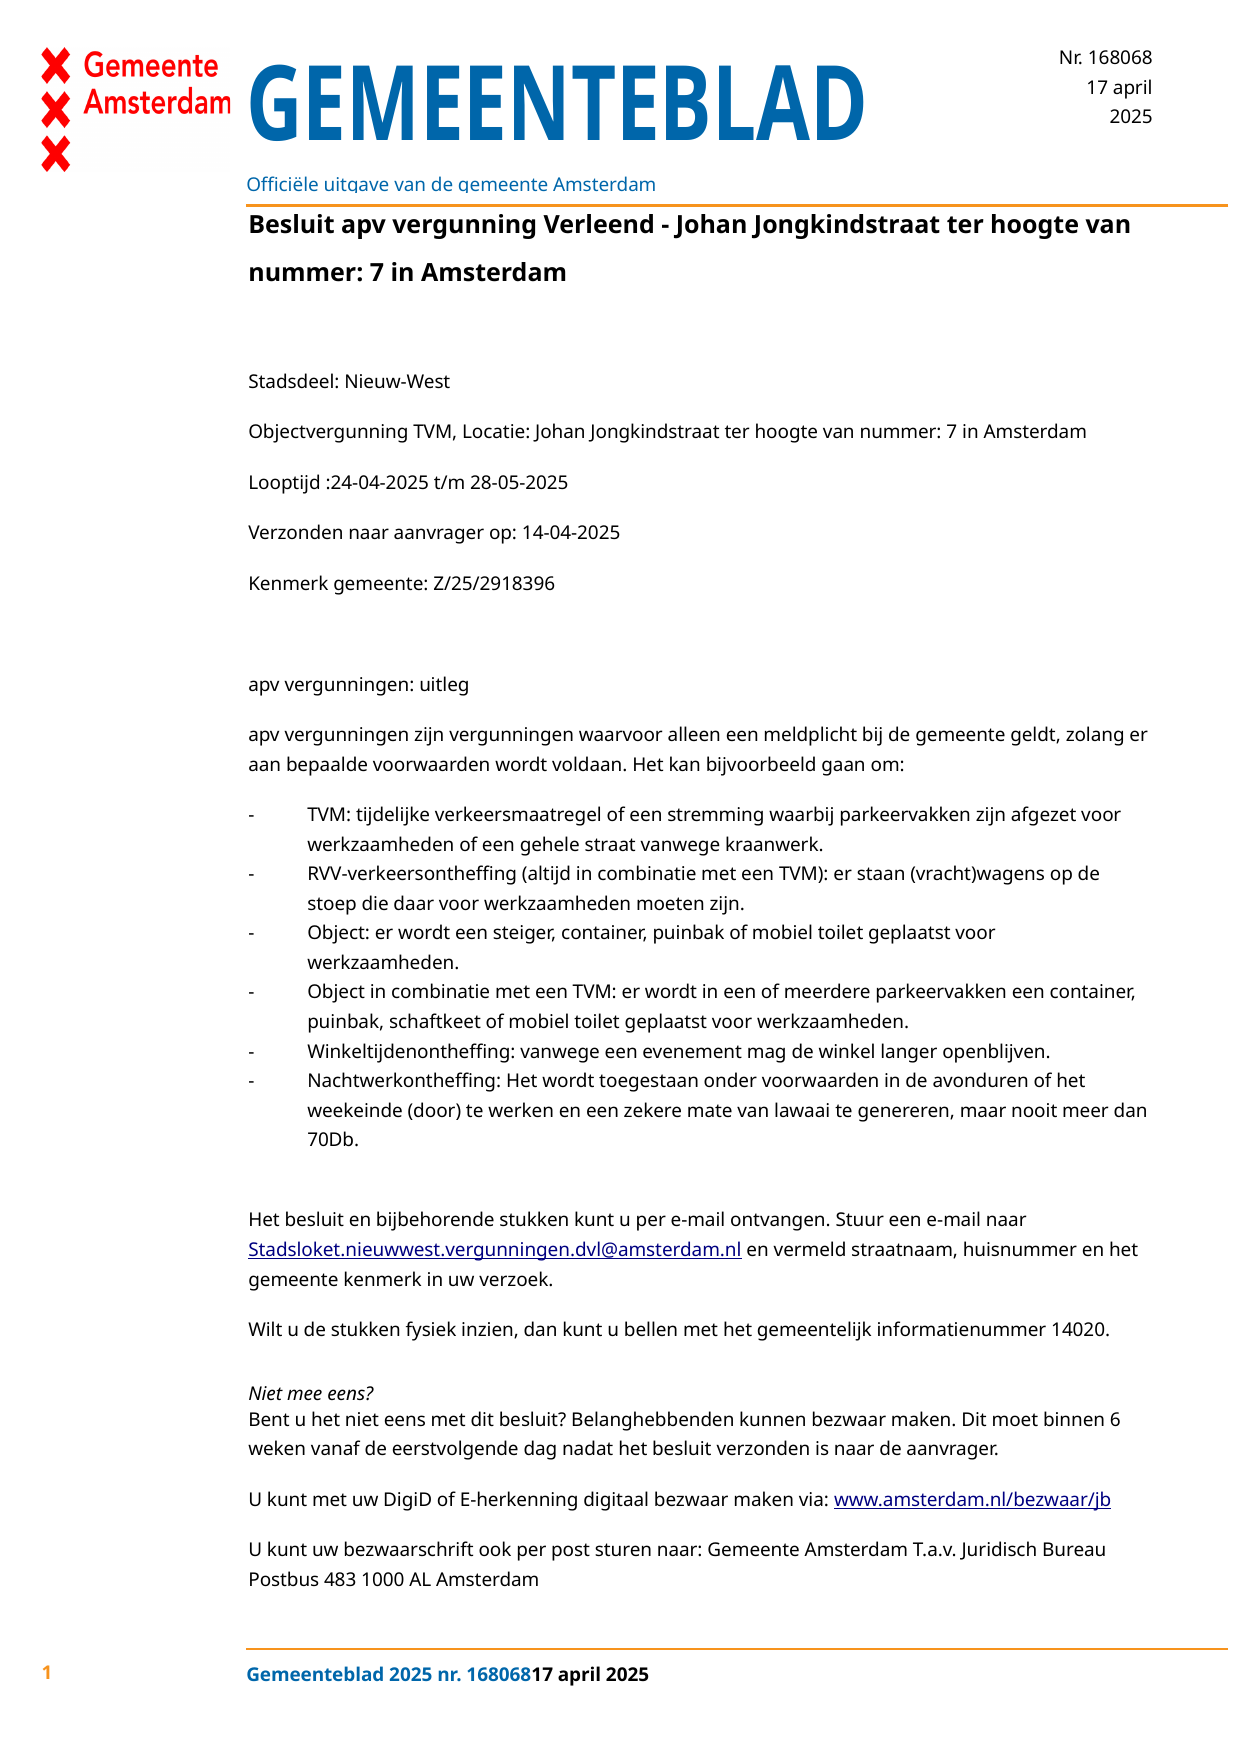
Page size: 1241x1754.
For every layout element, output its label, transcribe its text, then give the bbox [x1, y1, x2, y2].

list TVM: tijdelijke verkeersmaatregel of een stremming waarbij parkeervakken zijn afgezet voor werkzaamheden of een gehele straat vanwege kraanwerk. [248, 801, 1152, 857]
text Looptijd :24-04-2025 t/m 28-05-2025 [248, 469, 1152, 495]
list Object: er wordt een steiger, container, puinbak of mobiel toilet geplaatst voor werkzaamheden. [248, 919, 1152, 975]
text Kenmerk gemeente: Z/25/2918396 [248, 570, 1152, 596]
list Object in combinatie met een TVM: er wordt in een of meerdere parkeervakken een container, puinbak, schaftkeet of mobiel toilet geplaatst voor werkzaamheden. [248, 979, 1152, 1034]
text U kunt uw bezwaarschrift ook per post sturen naar: Gemeente Amsterdam T.a.v. Juridisch Bureau Postbus 483 1000 AL Amsterdam [248, 1536, 1152, 1592]
list Winkeltijdenontheffing: vanwege een evenement mag de winkel langer openblijven. [248, 1038, 1152, 1064]
text apv vergunningen zijn vergunningen waarvoor alleen een meldplicht bij de gemeente geldt, zolang er aan bepaalde voorwaarden wordt voldaan. Het kan bijvoorbeeld gaan om: [248, 721, 1152, 777]
text apv vergunningen: uitleg [248, 671, 1152, 697]
text Besluit apv vergunning Verleend - Johan Jongkindstraat ter hoogte van nummer: 7 in Amsterdam [248, 207, 1152, 288]
picture [41, 47, 231, 172]
text Bent u het niet eens met dit besluit? Belanghebbenden kunnen bezwaar maken. Dit moet binnen 6 weken vanaf de eerstvolgende dag nadat het besluit verzonden is naar de aanvrager. [248, 1406, 1152, 1461]
list Nachtwerkontheffing: Het wordt toegestaan onder voorwaarden in de avonduren of het weekeinde (door) te werken en een zekere mate van lawaai te genereren, maar nooit meer dan 70Db. [248, 1067, 1152, 1152]
text Verzonden naar aanvrager op: 14-04-2025 [248, 519, 1152, 545]
text U kunt met uw DigiD of E-herkenning digitaal bezwaar maken via: www.amsterdam.nl/bezwaar/jb [248, 1486, 1152, 1512]
text Objectvergunning TVM, Locatie: Johan Jongkindstraat ter hoogte van nummer: 7 in Amsterdam [248, 419, 1152, 444]
text Wilt u de stukken fysiek inzien, dan kunt u bellen met het gemeentelijk informatienummer 14020. [248, 1316, 1152, 1342]
text Stadsdeel: Nieuw-West [248, 368, 1152, 394]
text Het besluit en bijbehorende stukken kunt u per e-mail ontvangen. Stuur een e-mail naar Stadsloket.nieuwwest.vergunningen.dvl@amsterdam.nl en vermeld straatnaam, huisnummer en het gemeente kenmerk in uw verzoek. [248, 1207, 1152, 1292]
text Niet mee eens? [248, 1380, 1152, 1406]
list RVV-verkeersontheffing (altijd in combinatie met een TVM): er staan (vracht)wagens op de stoep die daar voor werkzaamheden moeten zijn. [248, 860, 1152, 916]
